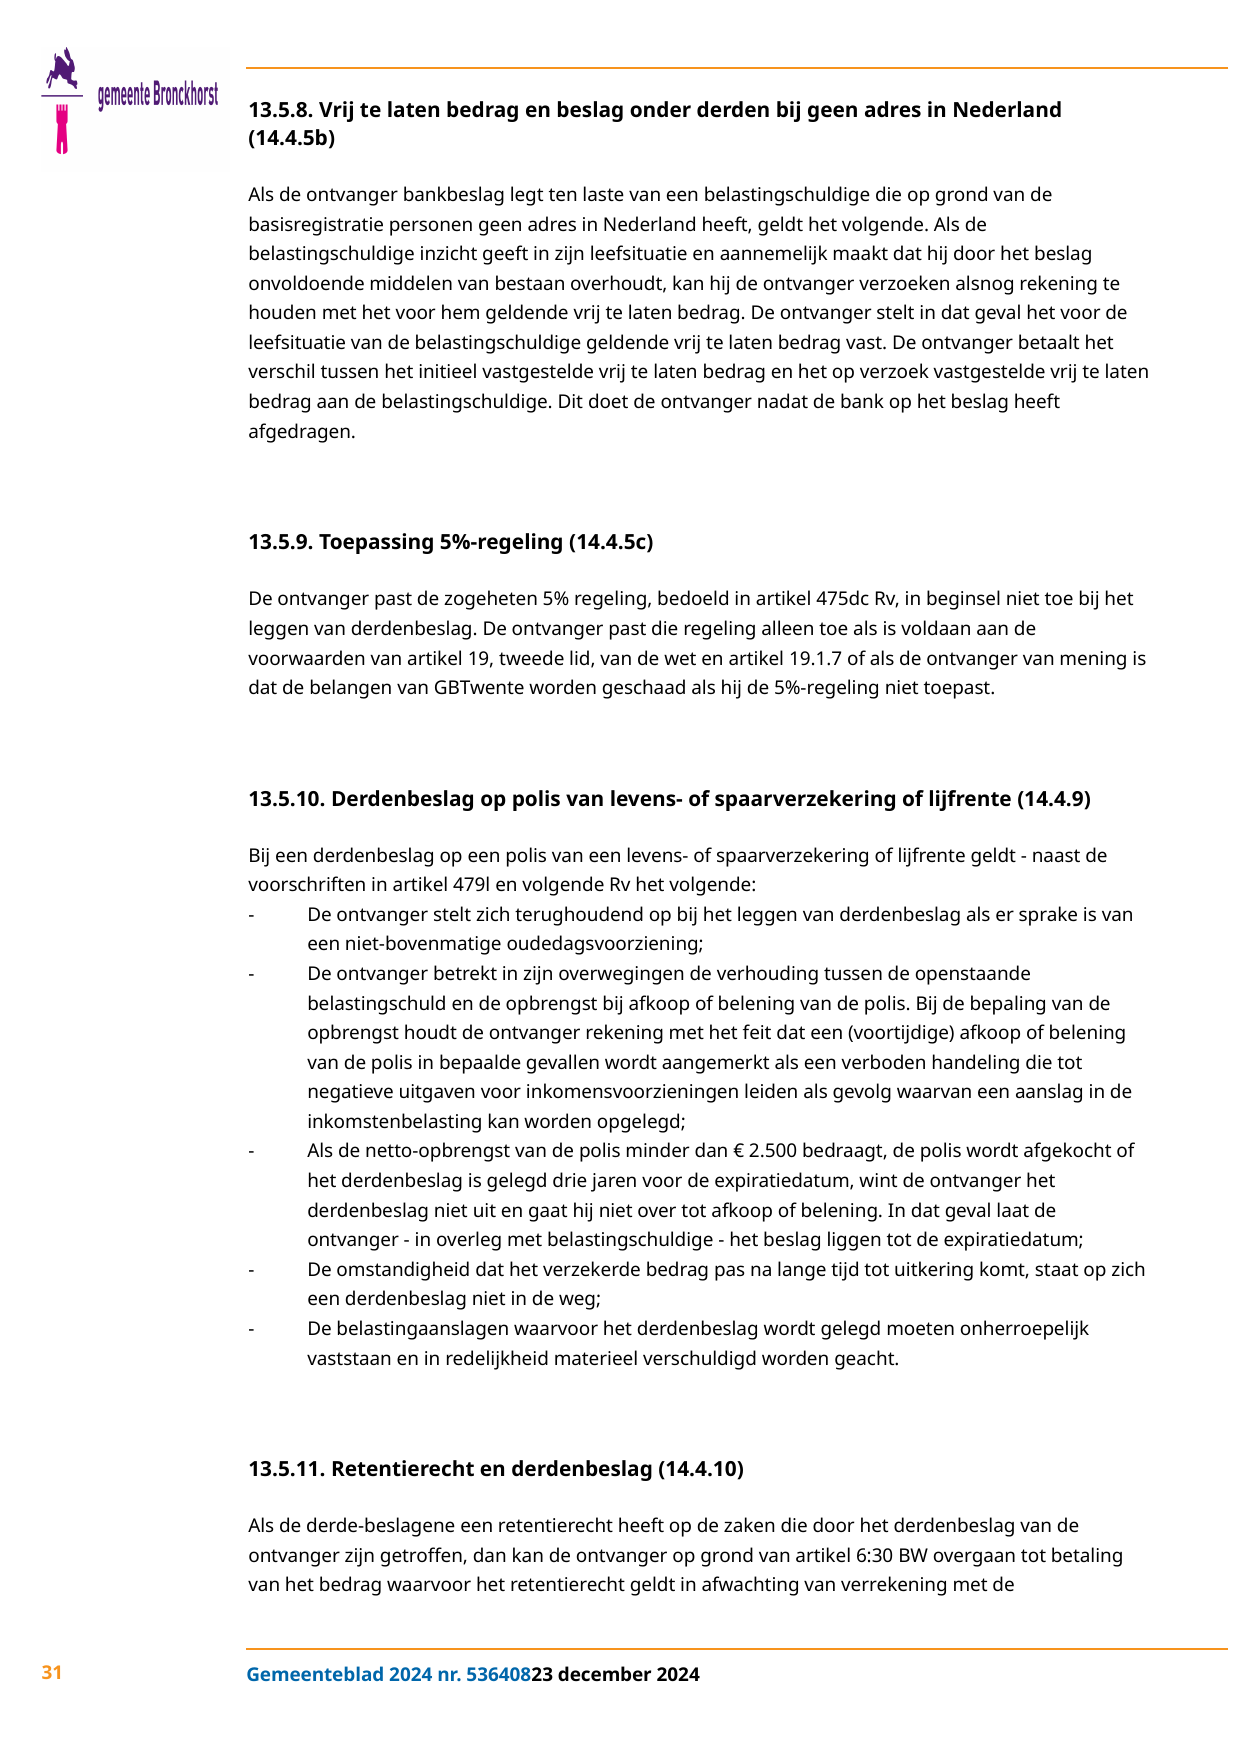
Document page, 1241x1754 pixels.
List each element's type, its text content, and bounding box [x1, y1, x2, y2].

text 13.5.11. Retentierecht en derdenbeslag (14.4.10) [248, 1454, 1152, 1483]
text 13.5.10. Derdenbeslag op polis van levens- of spaarverzekering of lijfrente (14.4.9) [248, 784, 1152, 812]
text Als de ontvanger bankbeslag legt ten laste van een belastingschuldige die op grond van de basisregistratie personen geen adres in Nederland heeft, geldt het volgende. Als de belastingschuldige inzicht geeft in zijn leefsituatie en aannemelijk maakt dat hij door het beslag onvoldoende middelen van bestaan overhoudt, kan hij de ontvanger verzoeken alsnog rekening te houden met het voor hem geldende vrij te laten bedrag. De ontvanger stelt in dat geval het voor de leefsituatie van de belastingschuldige geldende vrij te laten bedrag vast. De ontvanger betaalt het verschil tussen het initieel vastgestelde vrij te laten bedrag en het op verzoek vastgestelde vrij te laten bedrag aan de belastingschuldige. Dit doet de ontvanger nadat de bank op het beslag heeft afgedragen. [248, 181, 1152, 444]
list De ontvanger betrekt in zijn overwegingen de verhouding tussen de openstaande belastingschuld en de opbrengst bij afkoop of belening van de polis. Bij de bepaling van de opbrengst houdt de ontvanger rekening met het feit dat een (voortijdige) afkoop of belening van de polis in bepaalde gevallen wordt aangemerkt als een verboden handeling die tot negatieve uitgaven voor inkomensvoorzieningen leiden als gevolg waarvan een aanslag in de inkomstenbelasting kan worden opgelegd; [248, 960, 1152, 1134]
list De belastingaanslagen waarvoor het derdenbeslag wordt gelegd moeten onherroepelijk vaststaan en in redelijkheid materieel verschuldigd worden geacht. [248, 1315, 1152, 1371]
picture [41, 47, 231, 172]
text De ontvanger past de zogeheten 5% regeling, bedoeld in artikel 475dc Rv, in beginsel niet toe bij het leggen van derdenbeslag. De ontvanger past die regeling alleen toe als is voldaan aan de voorwaarden van artikel 19, tweede lid, van de wet en artikel 19.1.7 of als de ontvanger van mening is dat de belangen van GBTwente worden geschaad als hij de 5%-regeling niet toepast. [248, 586, 1152, 700]
list Als de netto-opbrengst van de polis minder dan € 2.500 bedraagt, de polis wordt afgekocht of het derdenbeslag is gelegd drie jaren voor de expiratiedatum, wint de ontvanger het derdenbeslag niet uit en gaat hij niet over tot afkoop of belening. In dat geval laat de ontvanger - in overleg met belastingschuldige - het beslag liggen tot de expiratiedatum; [248, 1138, 1152, 1252]
text Bij een derdenbeslag op een polis van een levens- of spaarverzekering of lijfrente geldt - naast de voorschriften in artikel 479l en volgende Rv het volgende: [248, 842, 1152, 897]
list De ontvanger stelt zich terughoudend op bij het leggen van derdenbeslag als er sprake is van een niet-bovenmatige oudedagsvoorziening; [248, 901, 1152, 956]
text 13.5.8. Vrij te laten bedrag en beslag onder derden bij geen adres in Nederland (14.4.5b) [248, 95, 1152, 152]
text Als de derde-beslagene een retentierecht heeft op de zaken die door het derdenbeslag van de ontvanger zijn getroffen, dan kan de ontvanger op grond van artikel 6:30 BW overgaan tot betaling van het bedrag waarvoor het retentierecht geldt in afwachting van verrekening met de [248, 1512, 1152, 1597]
text 13.5.9. Toepassing 5%-regeling (14.4.5c) [248, 527, 1152, 556]
list De omstandigheid dat het verzekerde bedrag pas na lange tijd tot uitkering komt, staat op zich een derdenbeslag niet in de weg; [248, 1256, 1152, 1311]
